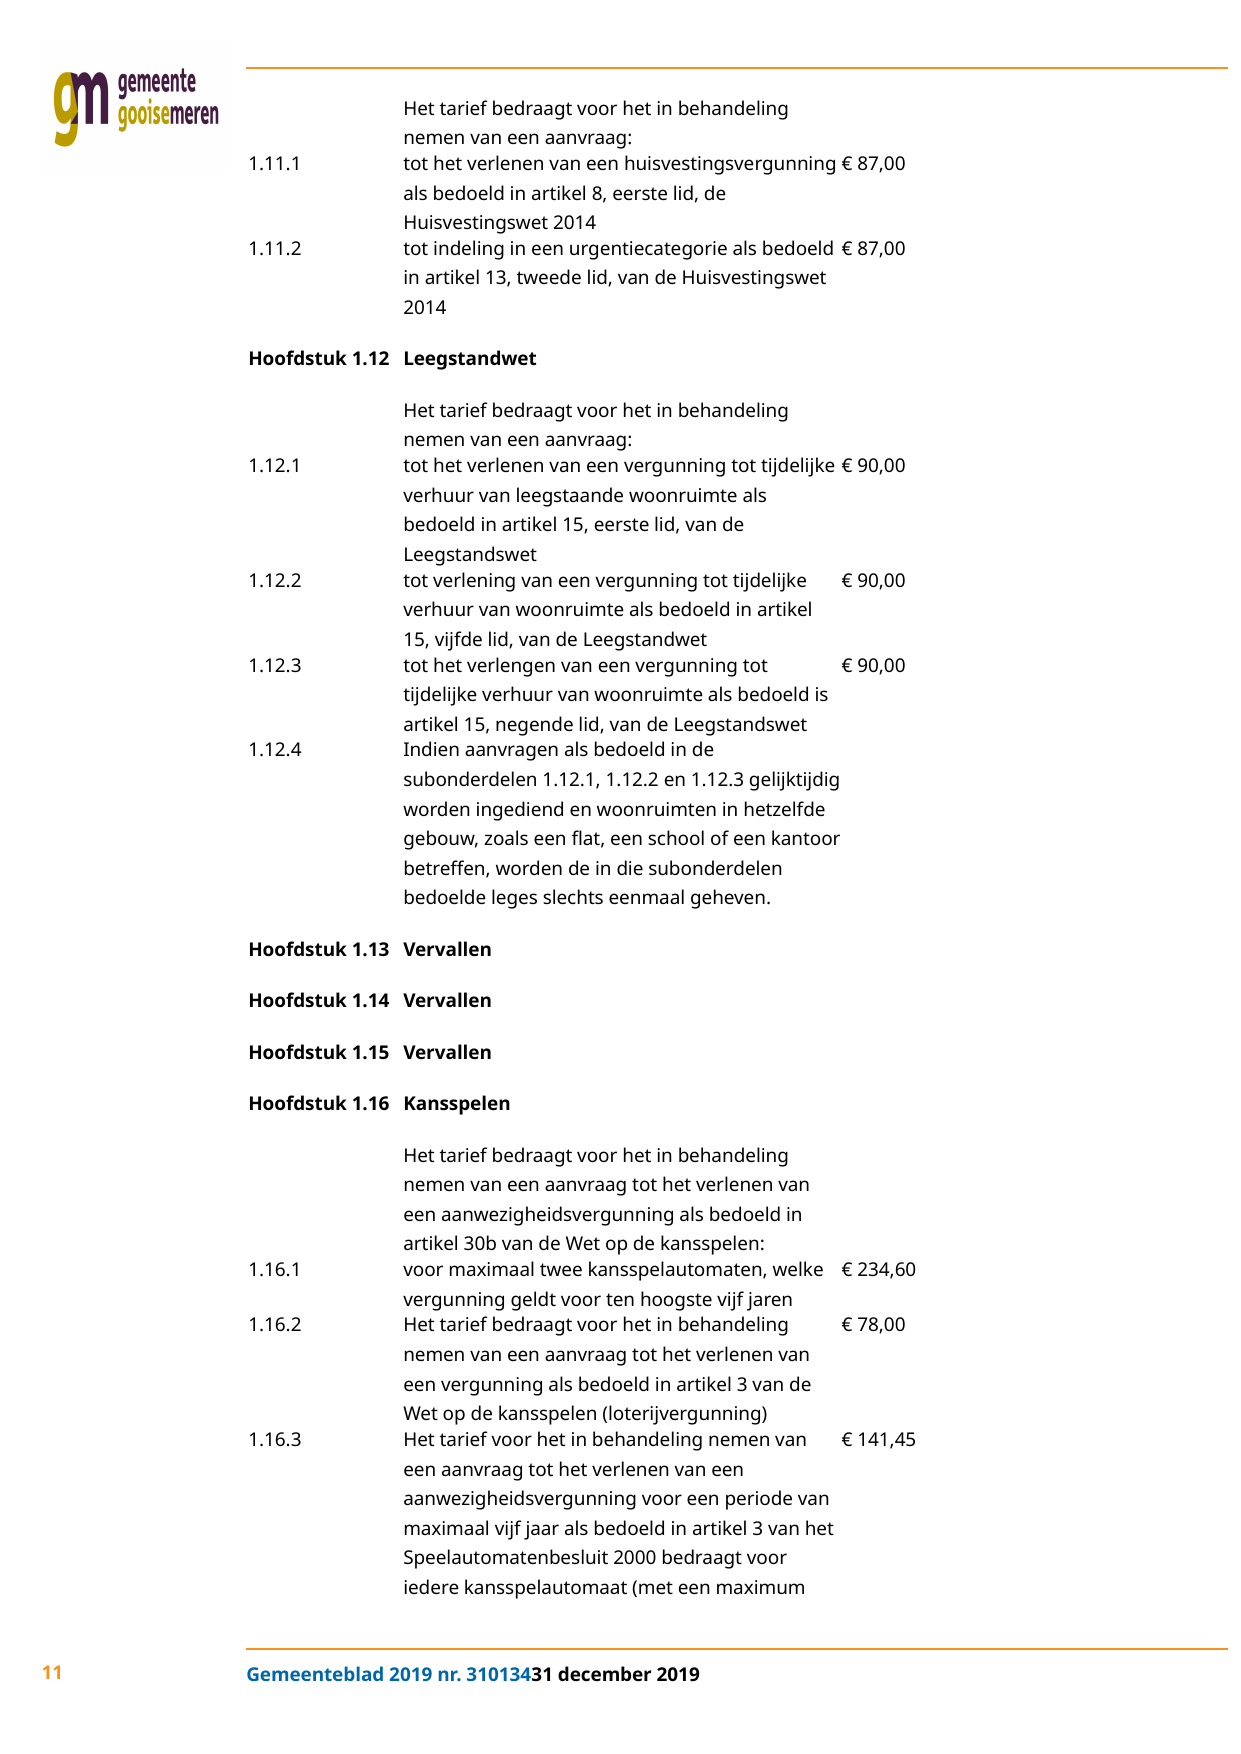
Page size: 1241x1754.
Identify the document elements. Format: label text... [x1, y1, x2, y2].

table_cell 1.12.3 [248, 652, 403, 737]
table_cell [841, 1039, 996, 1065]
table_cell tot het verlengen van een vergunning tot tijdelijke verhuur van woonruimte als bedoeld is artikel 15, negende lid, van de Leegstandswet [403, 652, 841, 737]
table_cell [248, 95, 403, 150]
table_cell Het tarief bedraagt voor het in behandeling nemen van een aanvraag tot het verlenen van een aanwezigheidsvergunning als bedoeld in artikel 30b van de Wet op de kansspelen: [403, 1142, 841, 1256]
table_cell tot verlening van een vergunning tot tijdelijke verhuur van woonruimte als bedoeld in artikel 15, vijfde lid, van de Leegstandwet [403, 567, 841, 652]
table_cell [403, 320, 841, 346]
table_cell tot het verlenen van een huisvestingsvergunning als bedoeld in artikel 8, eerste lid, de Huisvestingswet 2014 [403, 150, 841, 235]
table_cell Het tarief bedraagt voor het in behandeling nemen van een aanvraag tot het verlenen van een vergunning als bedoeld in artikel 3 van de Wet op de kansspelen (loterijvergunning) [403, 1312, 841, 1426]
table_cell tot indeling in een urgentiecategorie als bedoeld in artikel 13, tweede lid, van de Huisvestingswet 2014 [403, 235, 841, 320]
table_cell [248, 1116, 403, 1142]
table_cell Vervallen [403, 1039, 841, 1065]
table_cell [841, 1090, 996, 1116]
table_cell € 90,00 [841, 567, 996, 652]
table_cell Indien aanvragen als bedoeld in de subonderdelen 1.12.1, 1.12.2 en 1.12.3 gelijktijdig worden ingediend en woonruimten in hetzelfde gebouw, zoals een flat, een school of een kantoor betreffen, worden de in die subonderdelen bedoelde leges slechts eenmaal geheven. [403, 737, 841, 910]
table_cell [841, 1116, 996, 1142]
table_cell [248, 320, 403, 346]
table_cell [248, 1065, 403, 1090]
table_cell Leegstandwet [403, 346, 841, 371]
table_cell [403, 371, 841, 397]
table_cell Het tarief voor het in behandeling nemen van een aanvraag tot het verlenen van een aanwezigheidsvergunning voor een periode van maximaal vijf jaar als bedoeld in artikel 3 van het Speelautomatenbesluit 2000 bedraagt voor iedere kansspelautomaat (met een maximum [403, 1426, 841, 1600]
table_cell [248, 910, 403, 936]
table_cell [841, 371, 996, 397]
table_cell [841, 936, 996, 962]
table_cell € 141,45 [841, 1426, 996, 1600]
table_cell 1.12.4 [248, 737, 403, 910]
table_cell € 90,00 [841, 453, 996, 567]
table_cell 1.16.2 [248, 1312, 403, 1426]
table_cell € 87,00 [841, 235, 996, 320]
table_cell [248, 371, 403, 397]
table_cell 1.12.1 [248, 453, 403, 567]
table_cell [248, 397, 403, 452]
table_cell [841, 397, 996, 452]
table_cell [248, 962, 403, 987]
table_cell [403, 910, 841, 936]
table_cell Kansspelen [403, 1090, 841, 1116]
table_cell 1.11.2 [248, 235, 403, 320]
table_cell [248, 1013, 403, 1039]
table_cell [403, 1116, 841, 1142]
table_cell [841, 95, 996, 150]
table_cell [248, 1142, 403, 1256]
table_cell [841, 988, 996, 1013]
table_cell € 78,00 [841, 1312, 996, 1426]
table_cell [841, 1065, 996, 1090]
table_cell [841, 1013, 996, 1039]
table_cell € 87,00 [841, 150, 996, 235]
table_cell [841, 962, 996, 987]
table_cell tot het verlenen van een vergunning tot tijdelijke verhuur van leegstaande woonruimte als bedoeld in artikel 15, eerste lid, van de Leegstandswet [403, 453, 841, 567]
table_cell Het tarief bedraagt voor het in behandeling nemen van een aanvraag: [403, 95, 841, 150]
table_cell [403, 1013, 841, 1039]
table_cell [841, 737, 996, 910]
table_cell € 234,60 [841, 1256, 996, 1312]
table_cell [841, 320, 996, 346]
table_cell voor maximaal twee kansspelautomaten, welke vergunning geldt voor ten hoogste vijf jaren [403, 1256, 841, 1312]
table_cell Hoofdstuk 1.12 [248, 346, 403, 371]
table_cell Vervallen [403, 936, 841, 962]
table_cell Vervallen [403, 988, 841, 1013]
table_cell [403, 962, 841, 987]
table_cell [841, 1142, 996, 1256]
table_cell Hoofdstuk 1.15 [248, 1039, 403, 1065]
table_cell 1.16.3 [248, 1426, 403, 1600]
table_cell [403, 1065, 841, 1090]
table_cell Hoofdstuk 1.16 [248, 1090, 403, 1116]
picture [41, 47, 231, 172]
table_cell Hoofdstuk 1.14 [248, 988, 403, 1013]
table_cell € 90,00 [841, 652, 996, 737]
table_cell 1.16.1 [248, 1256, 403, 1312]
table_cell 1.11.1 [248, 150, 403, 235]
table_cell Het tarief bedraagt voor het in behandeling nemen van een aanvraag: [403, 397, 841, 452]
table_cell Hoofdstuk 1.13 [248, 936, 403, 962]
table_cell [841, 346, 996, 371]
table_cell 1.12.2 [248, 567, 403, 652]
table_cell [841, 910, 996, 936]
